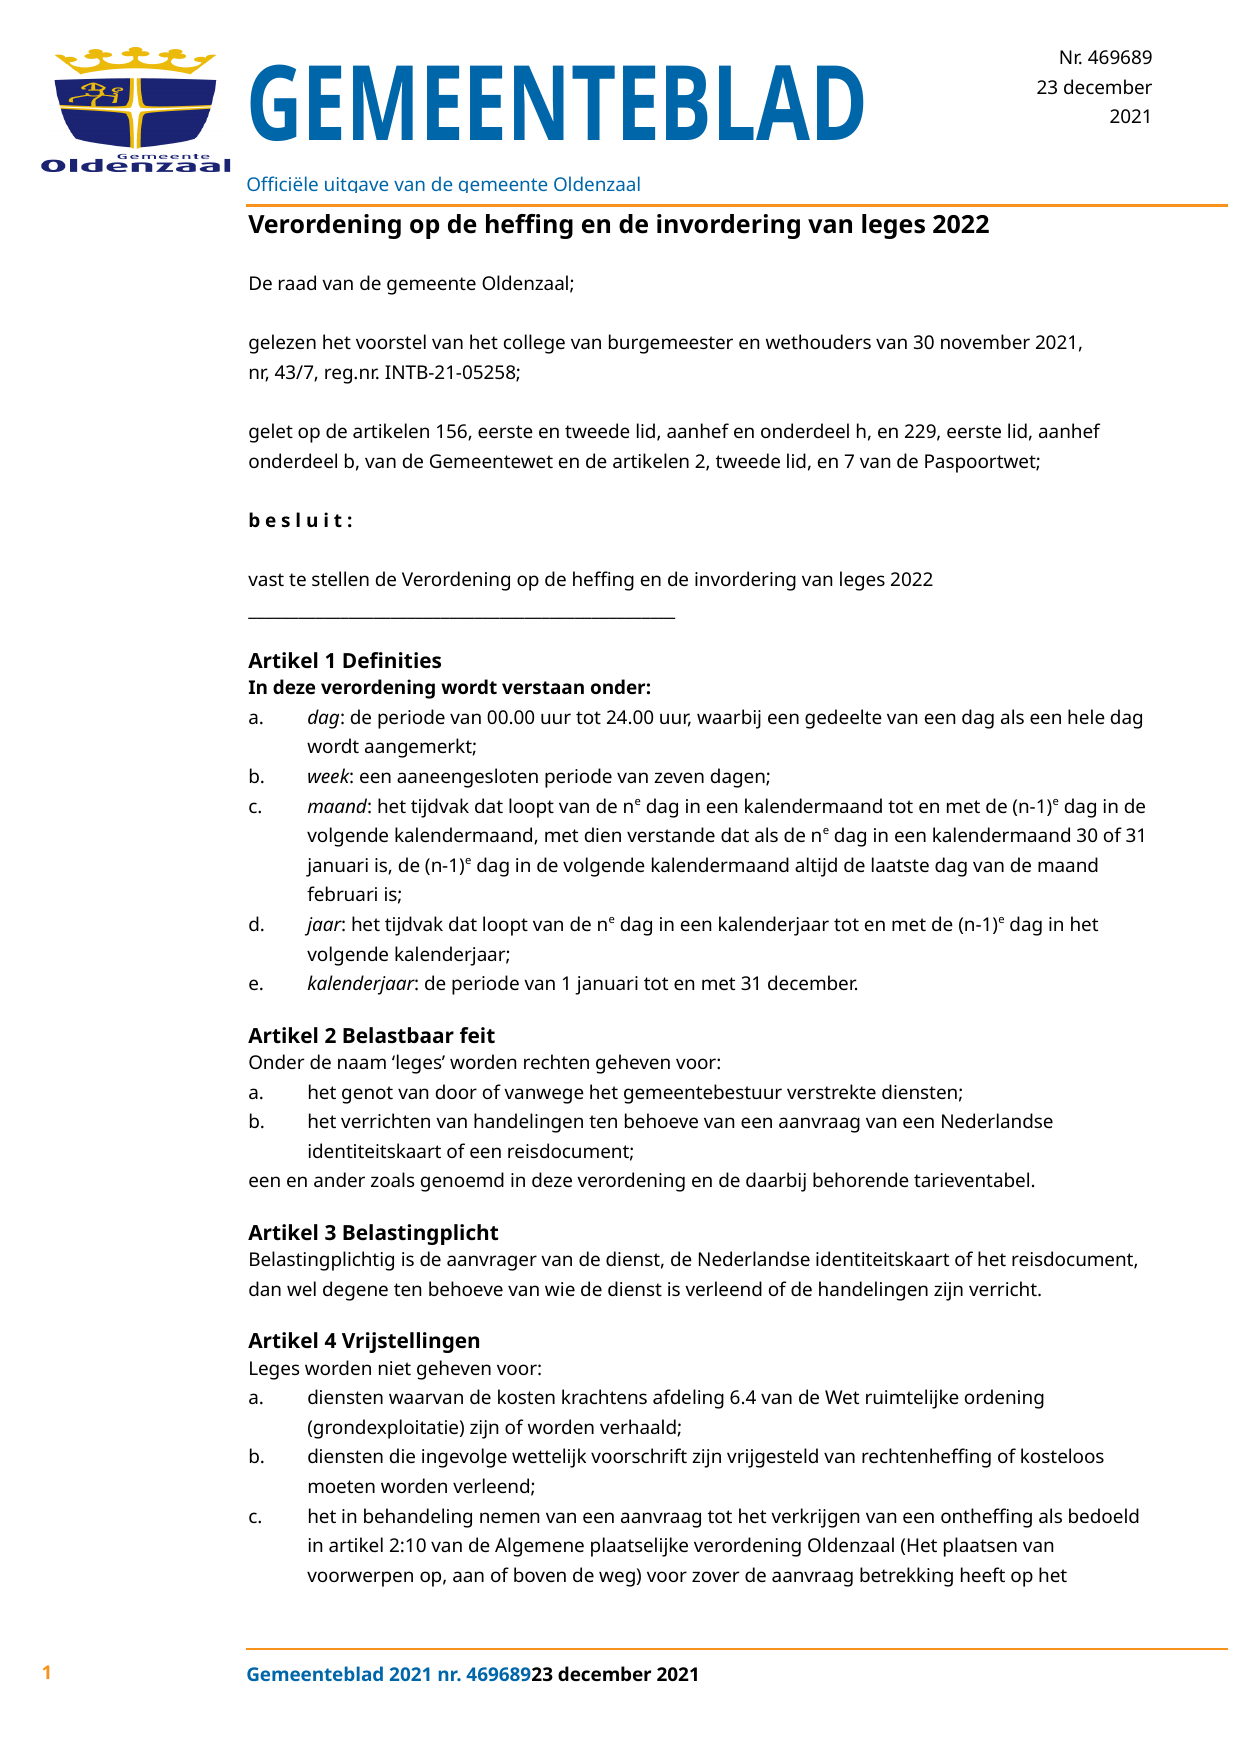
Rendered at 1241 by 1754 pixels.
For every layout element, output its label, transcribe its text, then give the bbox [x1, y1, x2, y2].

text een en ander zoals genoemd in deze verordening en de daarbij behorende tarieventabel. [248, 1168, 1152, 1193]
text gelezen het voorstel van het college van burgemeester en wethouders van 30 november 2021, [248, 329, 1152, 355]
text ___________________________________________________ [248, 596, 1152, 621]
text Artikel 3 Belastingplicht [248, 1218, 1152, 1246]
list kalenderjaar: de periode van 1 januari tot en met 31 december. [248, 970, 1152, 996]
text Belastingplichtig is de aanvrager van de dienst, de Nederlandse identiteitskaart of het reisdocument, dan wel degene ten behoeve van wie de dienst is verleend of de handelingen zijn verricht. [248, 1246, 1152, 1302]
list maand: het tijdvak dat loopt van de ne dag in een kalendermaand tot en met de (n-1)e dag in de volgende kalendermaand, met dien verstande dat als de ne dag in een kalendermaand 30 of 31 januari is, de (n-1)e dag in de volgende kalendermaand altijd de laatste dag van de maand februari is; [248, 793, 1152, 907]
list diensten die ingevolge wettelijk voorschrift zijn vrijgesteld van rechtenheffing of kosteloos moeten worden verleend; [248, 1444, 1152, 1499]
text Onder de naam ‘leges’ worden rechten geheven voor: [248, 1049, 1152, 1075]
text Leges worden niet geheven voor: [248, 1355, 1152, 1381]
text In deze verordening wordt verstaan onder: [248, 674, 1152, 700]
text nr, 43/7, reg.nr. INTB-21-05258; [248, 359, 1152, 385]
list het in behandeling nemen van een aanvraag tot het verkrijgen van een ontheffing als bedoeld in artikel 2:10 van de Algemene plaatselijke verordening Oldenzaal (Het plaatsen van voorwerpen op, aan of boven de weg) voor zover de aanvraag betrekking heeft op het [248, 1503, 1152, 1588]
text Artikel 4 Vrijstellingen [248, 1326, 1152, 1355]
list week: een aaneengesloten periode van zeven dagen; [248, 763, 1152, 789]
text vast te stellen de Verordening op de heffing en de invordering van leges 2022 [248, 566, 1152, 592]
list dag: de periode van 00.00 uur tot 24.00 uur, waarbij een gedeelte van een dag als een hele dag wordt aangemerkt; [248, 704, 1152, 759]
list het verrichten van handelingen ten behoeve van een aanvraag van een Nederlandse identiteitskaart of een reisdocument; [248, 1108, 1152, 1164]
list het genot van door of vanwege het gemeentebestuur verstrekte diensten; [248, 1079, 1152, 1104]
text Artikel 2 Belastbaar feit [248, 1021, 1152, 1049]
text onderdeel b, van de Gemeentewet en de artikelen 2, tweede lid, en 7 van de Paspoortwet; [248, 448, 1152, 473]
text De raad van de gemeente Oldenzaal; [248, 270, 1152, 296]
text Artikel 1 Definities [248, 646, 1152, 674]
text b e s l u i t : [248, 507, 1152, 533]
text Verordening op de heffing en de invordering van leges 2022 [248, 207, 1152, 241]
picture [41, 47, 231, 172]
list diensten waarvan de kosten krachtens afdeling 6.4 van de Wet ruimtelijke ordening (grondexploitatie) zijn of worden verhaald; [248, 1384, 1152, 1440]
list jaar: het tijdvak dat loopt van de ne dag in een kalenderjaar tot en met de (n-1)e dag in het volgende kalenderjaar; [248, 911, 1152, 967]
text gelet op de artikelen 156, eerste en tweede lid, aanhef en onderdeel h, en 229, eerste lid, aanhef [248, 418, 1152, 444]
